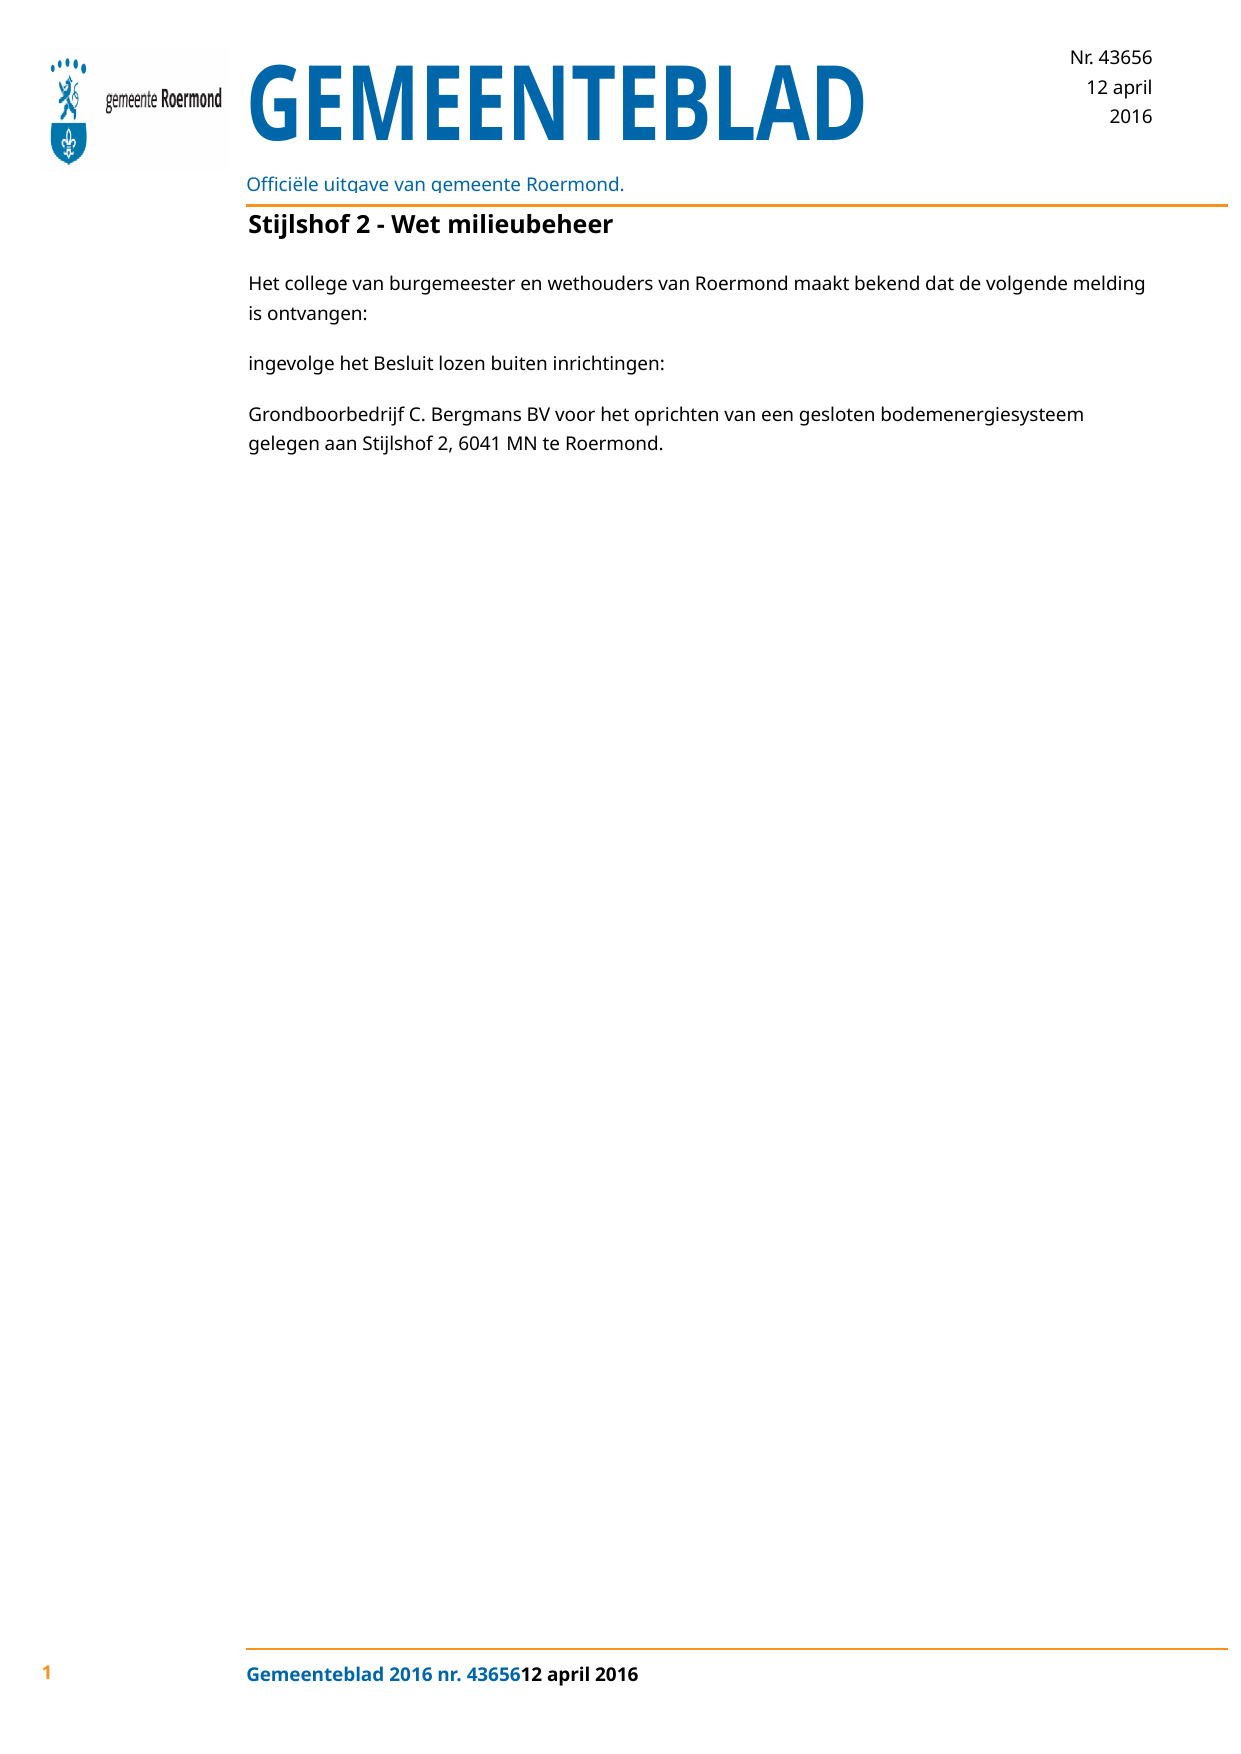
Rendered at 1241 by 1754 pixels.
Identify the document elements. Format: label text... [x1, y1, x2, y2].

text Het college van burgemeester en wethouders van Roermond maakt bekend dat de volgende melding is ontvangen: [248, 270, 1152, 326]
text ingevolge het Besluit lozen buiten inrichtingen: [248, 350, 1152, 376]
text Grondboorbedrijf C. Bergmans BV voor het oprichten van een gesloten bodemenergiesysteem gelegen aan Stijlshof 2, 6041 MN te Roermond. [248, 401, 1152, 456]
picture [41, 47, 231, 172]
text Stijlshof 2 - Wet milieubeheer [248, 207, 1152, 241]
